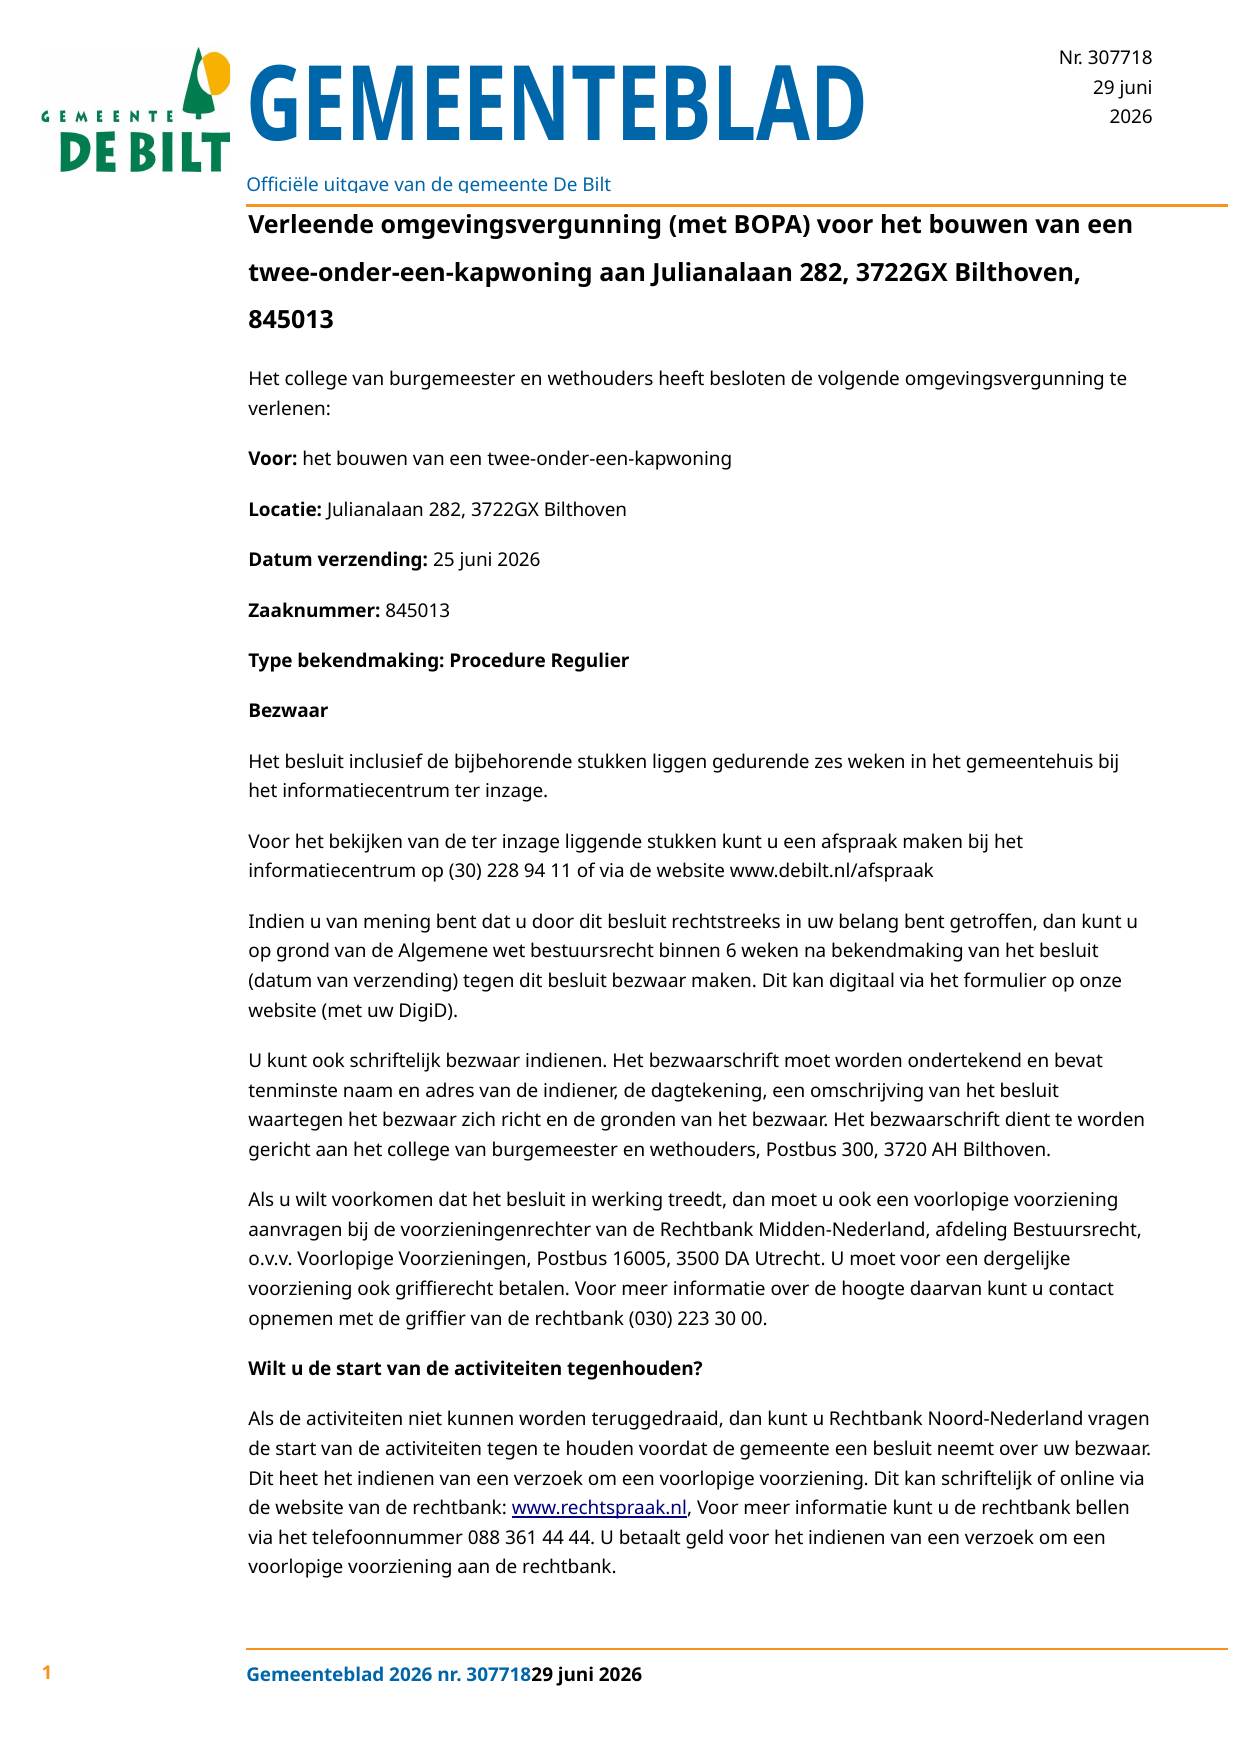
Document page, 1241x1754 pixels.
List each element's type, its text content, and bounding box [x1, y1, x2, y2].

text Als u wilt voorkomen dat het besluit in werking treedt, dan moet u ook een voorlopige voorziening aanvragen bij de voorzieningenrechter van de Rechtbank Midden-Nederland, afdeling Bestuursrecht, o.v.v. Voorlopige Voorzieningen, Postbus 16005, 3500 DA Utrecht. U moet voor een dergelijke voorziening ook griffierecht betalen. Voor meer informatie over de hoogte daarvan kunt u contact opnemen met de griffier van de rechtbank (030) 223 30 00. [248, 1186, 1152, 1330]
text U kunt ook schriftelijk bezwaar indienen. Het bezwaarschrift moet worden ondertekend en bevat tenminste naam en adres van de indiener, de dagtekening, een omschrijving van het besluit waartegen het bezwaar zich richt en de gronden van het bezwaar. Het bezwaarschrift dient te worden gericht aan het college van burgemeester en wethouders, Postbus 300, 3720 AH Bilthoven. [248, 1047, 1152, 1162]
text Verleende omgevingsvergunning (met BOPA) voor het bouwen van een twee-onder-een-kapwoning aan Julianalaan 282, 3722GX Bilthoven, 845013 [248, 207, 1152, 336]
text Zaaknummer: 845013 [248, 597, 1152, 622]
text Voor: het bouwen van een twee-onder-een-kapwoning [248, 446, 1152, 471]
picture [41, 47, 231, 172]
text Bezwaar [248, 698, 1152, 723]
text Indien u van mening bent dat u door dit besluit rechtstreeks in uw belang bent getroffen, dan kunt u op grond van de Algemene wet bestuursrecht binnen 6 weken na bekendmaking van het besluit (datum van verzending) tegen dit besluit bezwaar maken. Dit kan digitaal via het formulier op onze website (met uw DigiD). [248, 908, 1152, 1022]
text Datum verzending: 25 juni 2026 [248, 546, 1152, 572]
text Wilt u de start van de activiteiten tegenhouden? [248, 1355, 1152, 1381]
text Het college van burgemeester en wethouders heeft besloten de volgende omgevingsvergunning te verlenen: [248, 366, 1152, 421]
text Type bekendmaking: Procedure Regulier [248, 647, 1152, 673]
text Locatie: Julianalaan 282, 3722GX Bilthoven [248, 496, 1152, 522]
text Voor het bekijken van de ter inzage liggende stukken kunt u een afspraak maken bij het informatiecentrum op (30) 228 94 11 of via de website www.debilt.nl/afspraak [248, 828, 1152, 883]
text Als de activiteiten niet kunnen worden teruggedraaid, dan kunt u Rechtbank Noord-Nederland vragen de start van de activiteiten tegen te houden voordat de gemeente een besluit neemt over uw bezwaar. Dit heet het indienen van een verzoek om een voorlopige voorziening. Dit kan schriftelijk of online via de website van de rechtbank: www.rechtspraak.nl, Voor meer informatie kunt u de rechtbank bellen via het telefoonnummer 088 361 44 44. U betaalt geld voor het indienen van een verzoek om een voorlopige voorziening aan de rechtbank. [248, 1406, 1152, 1579]
text Het besluit inclusief de bijbehorende stukken liggen gedurende zes weken in het gemeentehuis bij het informatiecentrum ter inzage. [248, 748, 1152, 803]
